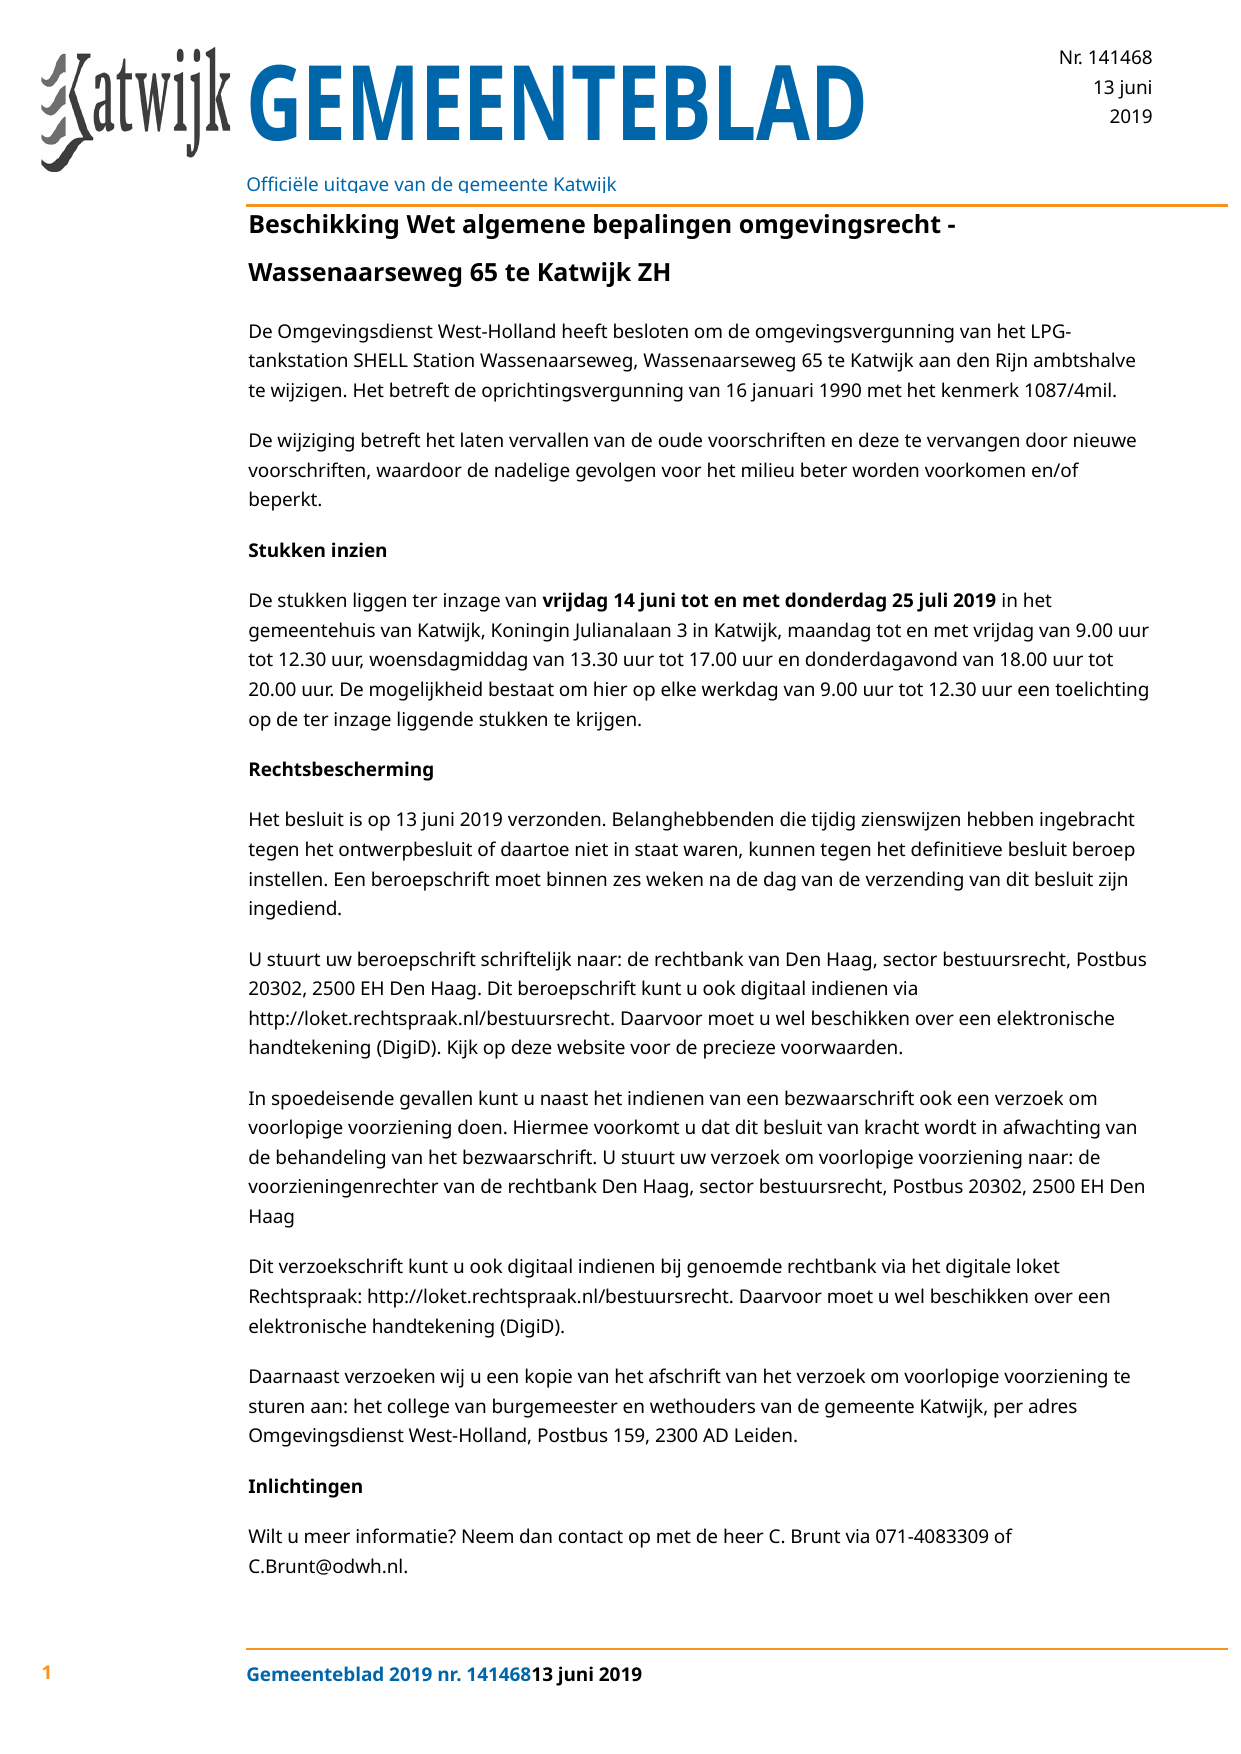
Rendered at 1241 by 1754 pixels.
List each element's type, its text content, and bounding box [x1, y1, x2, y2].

text U stuurt uw beroepschrift schriftelijk naar: de rechtbank van Den Haag, sector bestuursrecht, Postbus 20302, 2500 EH Den Haag. Dit beroepschrift kunt u ook digitaal indienen via http://loket.rechtspraak.nl/bestuursrecht. Daarvoor moet u wel beschikken over een elektronische handtekening (DigiD). Kijk op deze website voor de precieze voorwaarden. [248, 946, 1152, 1060]
text Dit verzoekschrift kunt u ook digitaal indienen bij genoemde rechtbank via het digitale loket Rechtspraak: http://loket.rechtspraak.nl/bestuursrecht. Daarvoor moet u wel beschikken over een elektronische handtekening (DigiD). [248, 1254, 1152, 1339]
text Inlichtingen [248, 1473, 1152, 1499]
text Stukken inzien [248, 537, 1152, 563]
text De wijziging betreft het laten vervallen van de oude voorschriften en deze te vervangen door nieuwe voorschriften, waardoor de nadelige gevolgen voor het milieu beter worden voorkomen en/of beperkt. [248, 427, 1152, 512]
text De Omgevingsdienst West-Holland heeft besloten om de omgevingsvergunning van het LPG-tankstation SHELL Station Wassenaarseweg, Wassenaarseweg 65 te Katwijk aan den Rijn ambtshalve te wijzigen. Het betreft de oprichtingsvergunning van 16 januari 1990 met het kenmerk 1087/4mil. [248, 318, 1152, 403]
text De stukken liggen ter inzage van vrijdag 14 juni tot en met donderdag 25 juli 2019 in het gemeentehuis van Katwijk, Koningin Julianalaan 3 in Katwijk, maandag tot en met vrijdag van 9.00 uur tot 12.30 uur, woensdagmiddag van 13.30 uur tot 17.00 uur en donderdagavond van 18.00 uur tot 20.00 uur. De mogelijkheid bestaat om hier op elke werkdag van 9.00 uur tot 12.30 uur een toelichting op de ter inzage liggende stukken te krijgen. [248, 587, 1152, 732]
text Beschikking Wet algemene bepalingen omgevingsrecht - Wassenaarseweg 65 te Katwijk ZH [248, 207, 1152, 288]
text Rechtsbescherming [248, 756, 1152, 782]
text Het besluit is op 13 juni 2019 verzonden. Belanghebbenden die tijdig zienswijzen hebben ingebracht tegen het ontwerpbesluit of daartoe niet in staat waren, kunnen tegen het definitieve besluit beroep instellen. Een beroepschrift moet binnen zes weken na de dag van de verzending van dit besluit zijn ingediend. [248, 807, 1152, 921]
picture [41, 47, 231, 172]
text In spoedeisende gevallen kunt u naast het indienen van een bezwaarschrift ook een verzoek om voorlopige voorziening doen. Hiermee voorkomt u dat dit besluit van kracht wordt in afwachting van de behandeling van het bezwaarschrift. U stuurt uw verzoek om voorlopige voorziening naar: de voorzieningenrechter van de rechtbank Den Haag, sector bestuursrecht, Postbus 20302, 2500 EH Den Haag [248, 1085, 1152, 1229]
text Wilt u meer informatie? Neem dan contact op met de heer C. Brunt via 071-4083309 of C.Brunt@odwh.nl. [248, 1523, 1152, 1579]
text Daarnaast verzoeken wij u een kopie van het afschrift van het verzoek om voorlopige voorziening te sturen aan: het college van burgemeester en wethouders van de gemeente Katwijk, per adres Omgevingsdienst West-Holland, Postbus 159, 2300 AD Leiden. [248, 1363, 1152, 1448]
